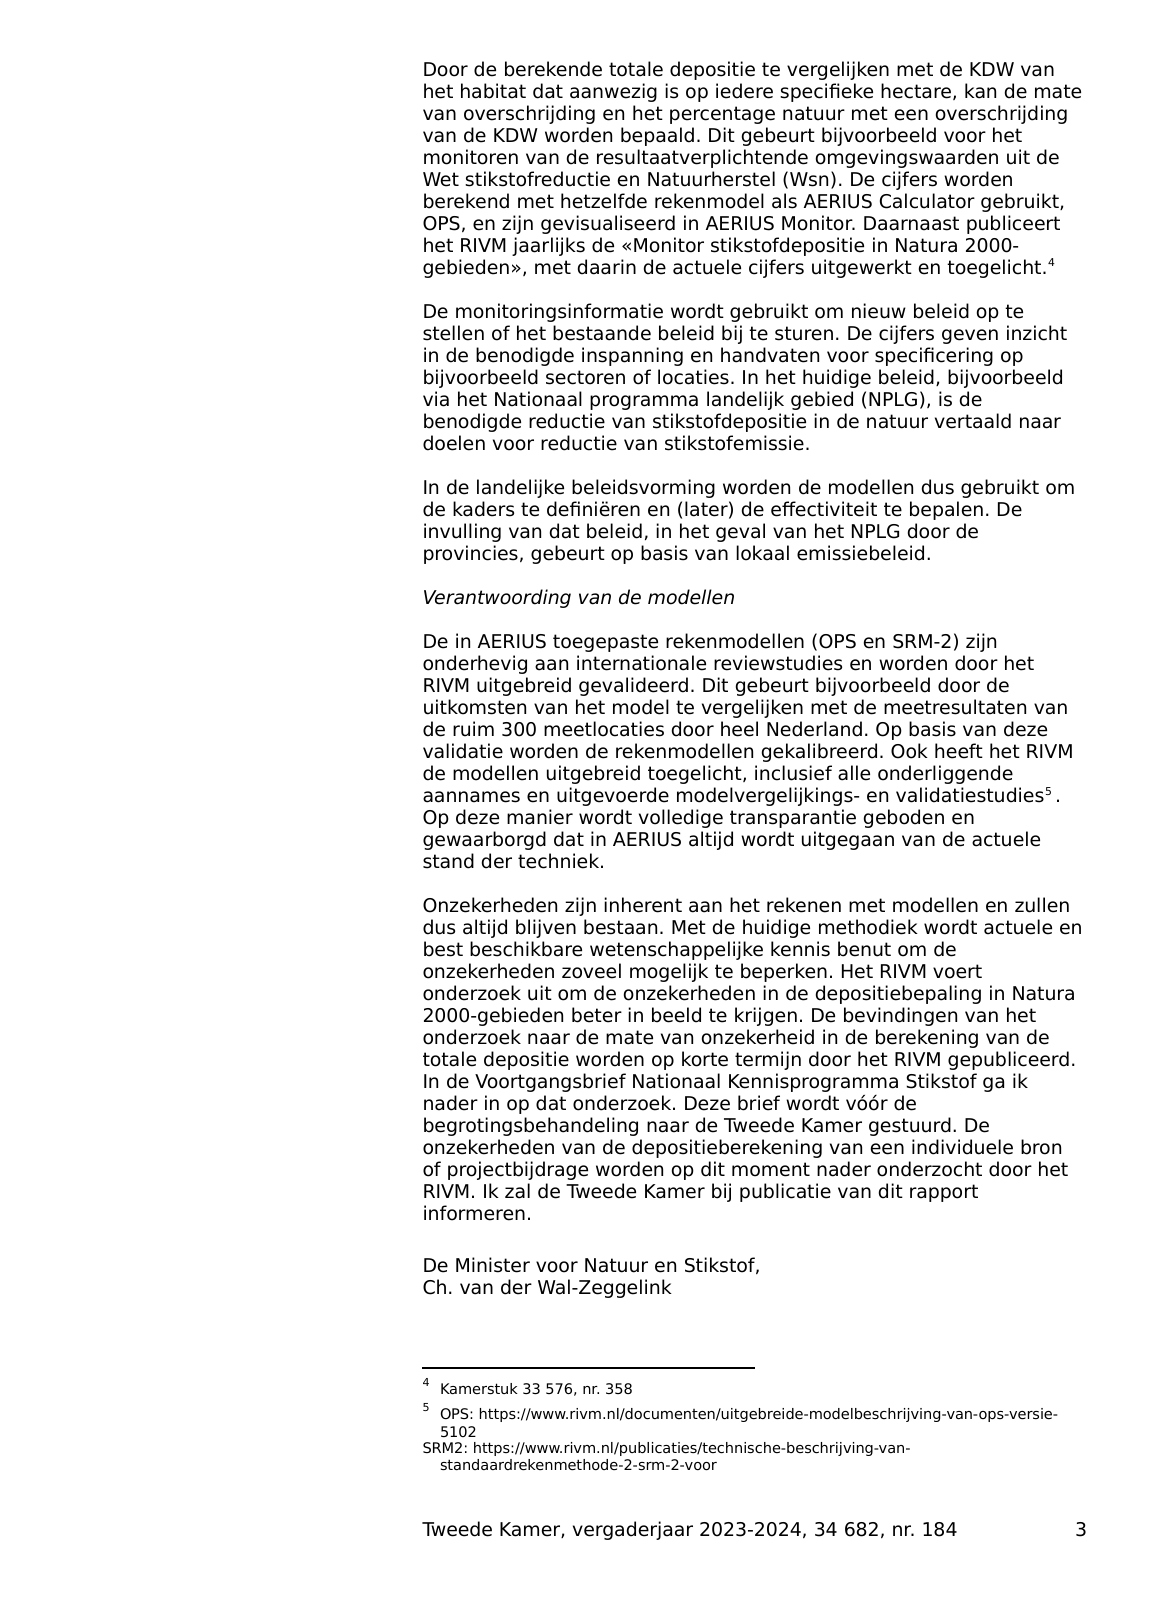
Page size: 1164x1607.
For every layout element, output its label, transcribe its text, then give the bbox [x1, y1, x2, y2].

text De monitoringsinformatie wordt gebruikt om nieuw beleid op te stellen of het bestaande beleid bij te sturen. De cijfers geven inzicht in de benodigde inspanning en handvaten voor specificering op bijvoorbeeld sectoren of locaties. In het huidige beleid, bijvoorbeeld via het Nationaal programma landelijk gebied (NPLG), is de benodigde reductie van stikstofdepositie in de natuur vertaald naar doelen voor reductie van stikstofemissie. [422, 301, 1087, 455]
text Door de berekende totale depositie te vergelijken met de KDW van het habitat dat aanwezig is op iedere specifieke hectare, kan de mate van overschrijding en het percentage natuur met een overschrijding van de KDW worden bepaald. Dit gebeurt bijvoorbeeld voor het monitoren van de resultaatverplichtende omgevingswaarden uit de Wet stikstofreductie en Natuurherstel (Wsn). De cijfers worden berekend met hetzelfde rekenmodel als AERIUS Calculator gebruikt, OPS, en zijn gevisualiseerd in AERIUS Monitor. Daarnaast publiceert het RIVM jaarlijks de «Monitor stikstofdepositie in Natura 2000-gebieden», met daarin de actuele cijfers uitgewerkt en toegelicht. [422, 59, 1087, 279]
subtitle Verantwoording van de modellen [422, 587, 1087, 609]
text Onzekerheden zijn inherent aan het rekenen met modellen en zullen dus altijd blijven bestaan. Met de huidige methodiek wordt actuele en best beschikbare wetenschappelijke kennis benut om de onzekerheden zoveel mogelijk te beperken. Het RIVM voert onderzoek uit om de onzekerheden in de depositiebepaling in Natura 2000-gebieden beter in beeld te krijgen. De bevindingen van het onderzoek naar de mate van onzekerheid in de berekening van de totale depositie worden op korte termijn door het RIVM gepubliceerd. In de Voortgangsbrief Nationaal Kennisprogramma Stikstof ga ik nader in op dat onderzoek. Deze brief wordt vóór de begrotingsbehandeling naar de Tweede Kamer gestuurd. De onzekerheden van de depositieberekening van een individuele bron of projectbijdrage worden op dit moment nader onderzocht door het RIVM. Ik zal de Tweede Kamer bij publicatie van dit rapport informeren. [422, 895, 1087, 1225]
text In de landelijke beleidsvorming worden de modellen dus gebruikt om de kaders te definiëren en (later) de effectiviteit te bepalen. De invulling van dat beleid, in het geval van het NPLG door de provincies, gebeurt op basis van lokaal emissiebeleid. [422, 477, 1087, 565]
text SRM2: https://www.rivm.nl/publicaties/technische-beschrijving-van-standaardrekenmethode-2-srm-2-voor [422, 1441, 1087, 1474]
text OPS: https://www.rivm.nl/documenten/uitgebreide-modelbeschrijving-van-ops-versie-5102 [422, 1402, 1087, 1441]
text De Minister voor Natuur en Stikstof, Ch. van der Wal-Zeggelink [422, 1255, 1087, 1299]
text De in AERIUS toegepaste rekenmodellen (OPS en SRM-2) zijn onderhevig aan internationale reviewstudies en worden door het RIVM uitgebreid gevalideerd. Dit gebeurt bijvoorbeeld door de uitkomsten van het model te vergelijken met de meetresultaten van de ruim 300 meetlocaties door heel Nederland. Op basis van deze validatie worden de rekenmodellen gekalibreerd. Ook heeft het RIVM de modellen uitgebreid toegelicht, inclusief alle onderliggende aannames en uitgevoerde modelvergelijkings- en validatiestudies. Op deze manier wordt volledige transparantie geboden en gewaarborgd dat in AERIUS altijd wordt uitgegaan van de actuele stand der techniek. [422, 631, 1087, 873]
text Kamerstuk 33 576, nr. 358 [422, 1377, 1087, 1399]
